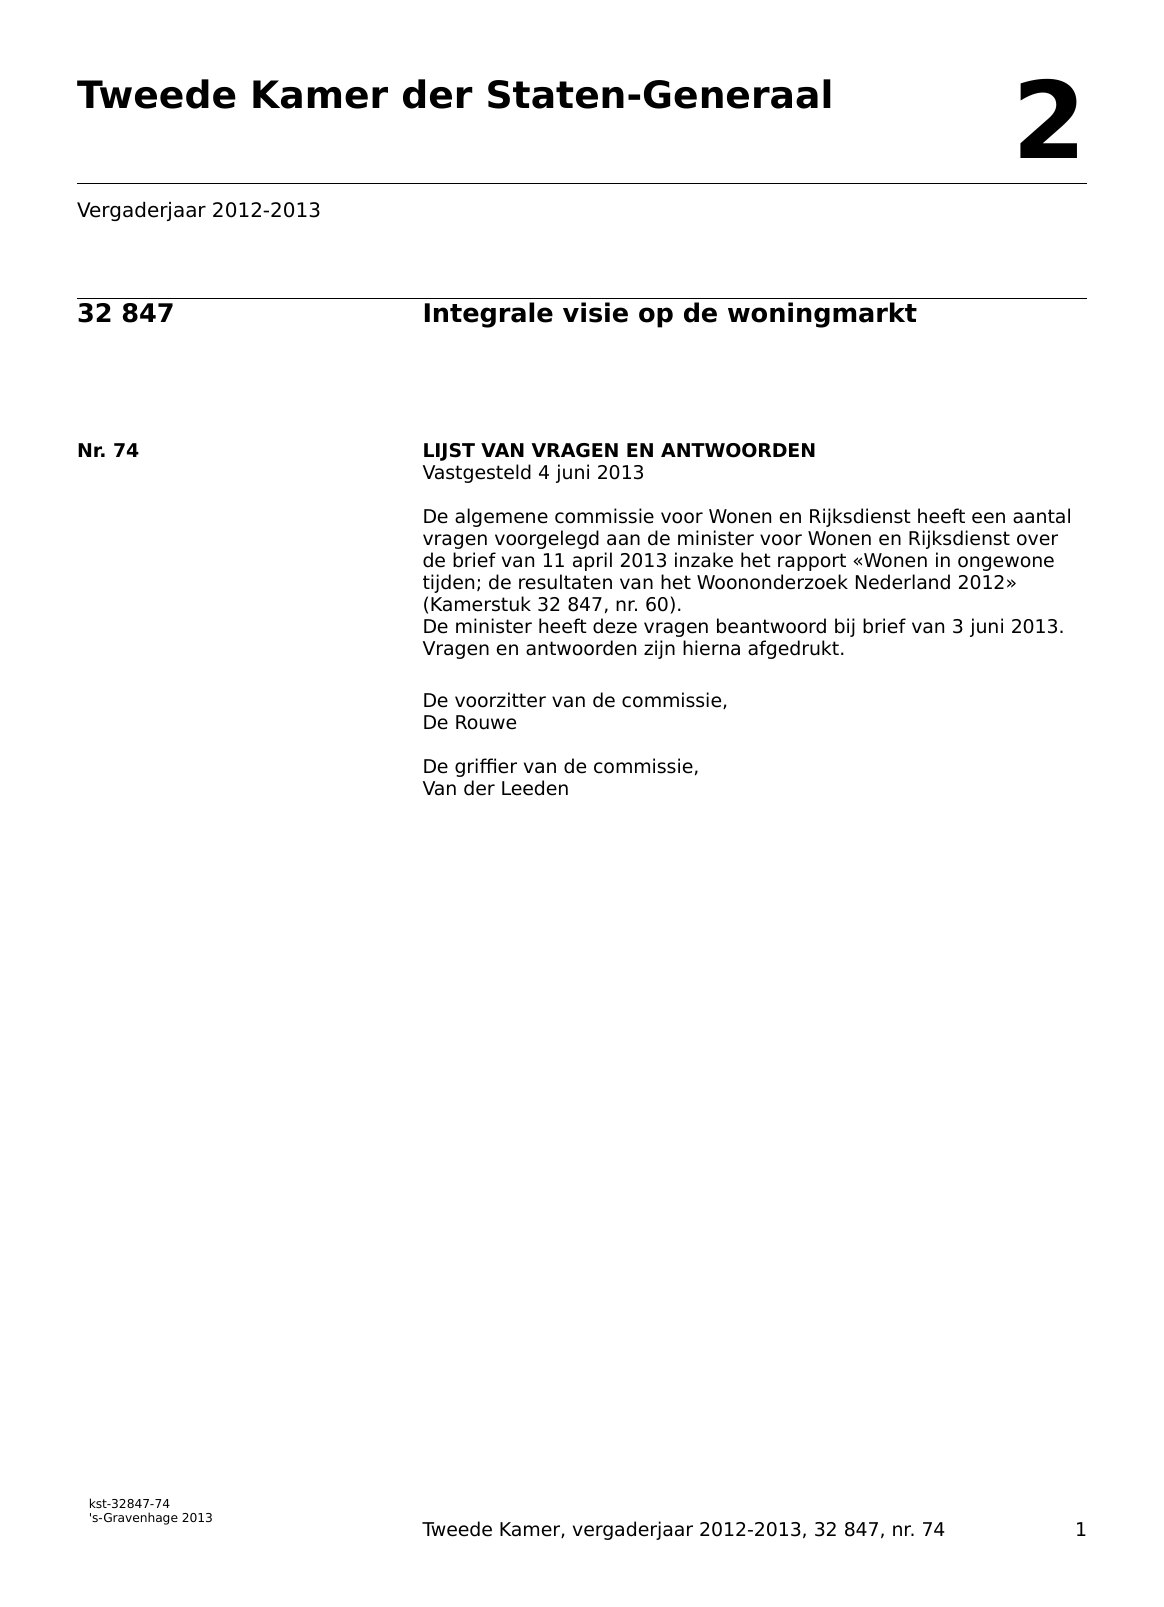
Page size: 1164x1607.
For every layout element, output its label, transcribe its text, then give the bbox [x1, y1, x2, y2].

table_header 2 [886, 59, 1087, 183]
subtitle 32 847 Integrale visie op de woningmarkt [77, 299, 1087, 329]
text De algemene commissie voor Wonen en Rijksdienst heeft een aantal vragen voorgelegd aan de minister voor Wonen en Rijksdienst over de brief van 11 april 2013 inzake het rapport «Wonen in ongewone tijden; de resultaten van het Woononderzoek Nederland 2012» (Kamerstuk 32 847, nr. 60). [422, 506, 1087, 616]
table_header Tweede Kamer der Staten-Generaal [77, 59, 886, 183]
subtitle Nr. 74 LIJST VAN VRAGEN EN ANTWOORDEN [77, 440, 1087, 462]
text De minister heeft deze vragen beantwoord bij brief van 3 juni 2013. Vragen en antwoorden zijn hierna afgedrukt. [422, 616, 1087, 660]
text kst-32847-74 [88, 1497, 323, 1511]
text De voorzitter van de commissie, De Rouwe [422, 690, 1087, 734]
text De griffier van de commissie, Van der Leeden [422, 756, 1087, 800]
text Vastgesteld 4 juni 2013 [422, 462, 1087, 484]
table_cell Vergaderjaar 2012-2013 [77, 184, 1087, 298]
text 's-Gravenhage 2013 [88, 1511, 323, 1525]
